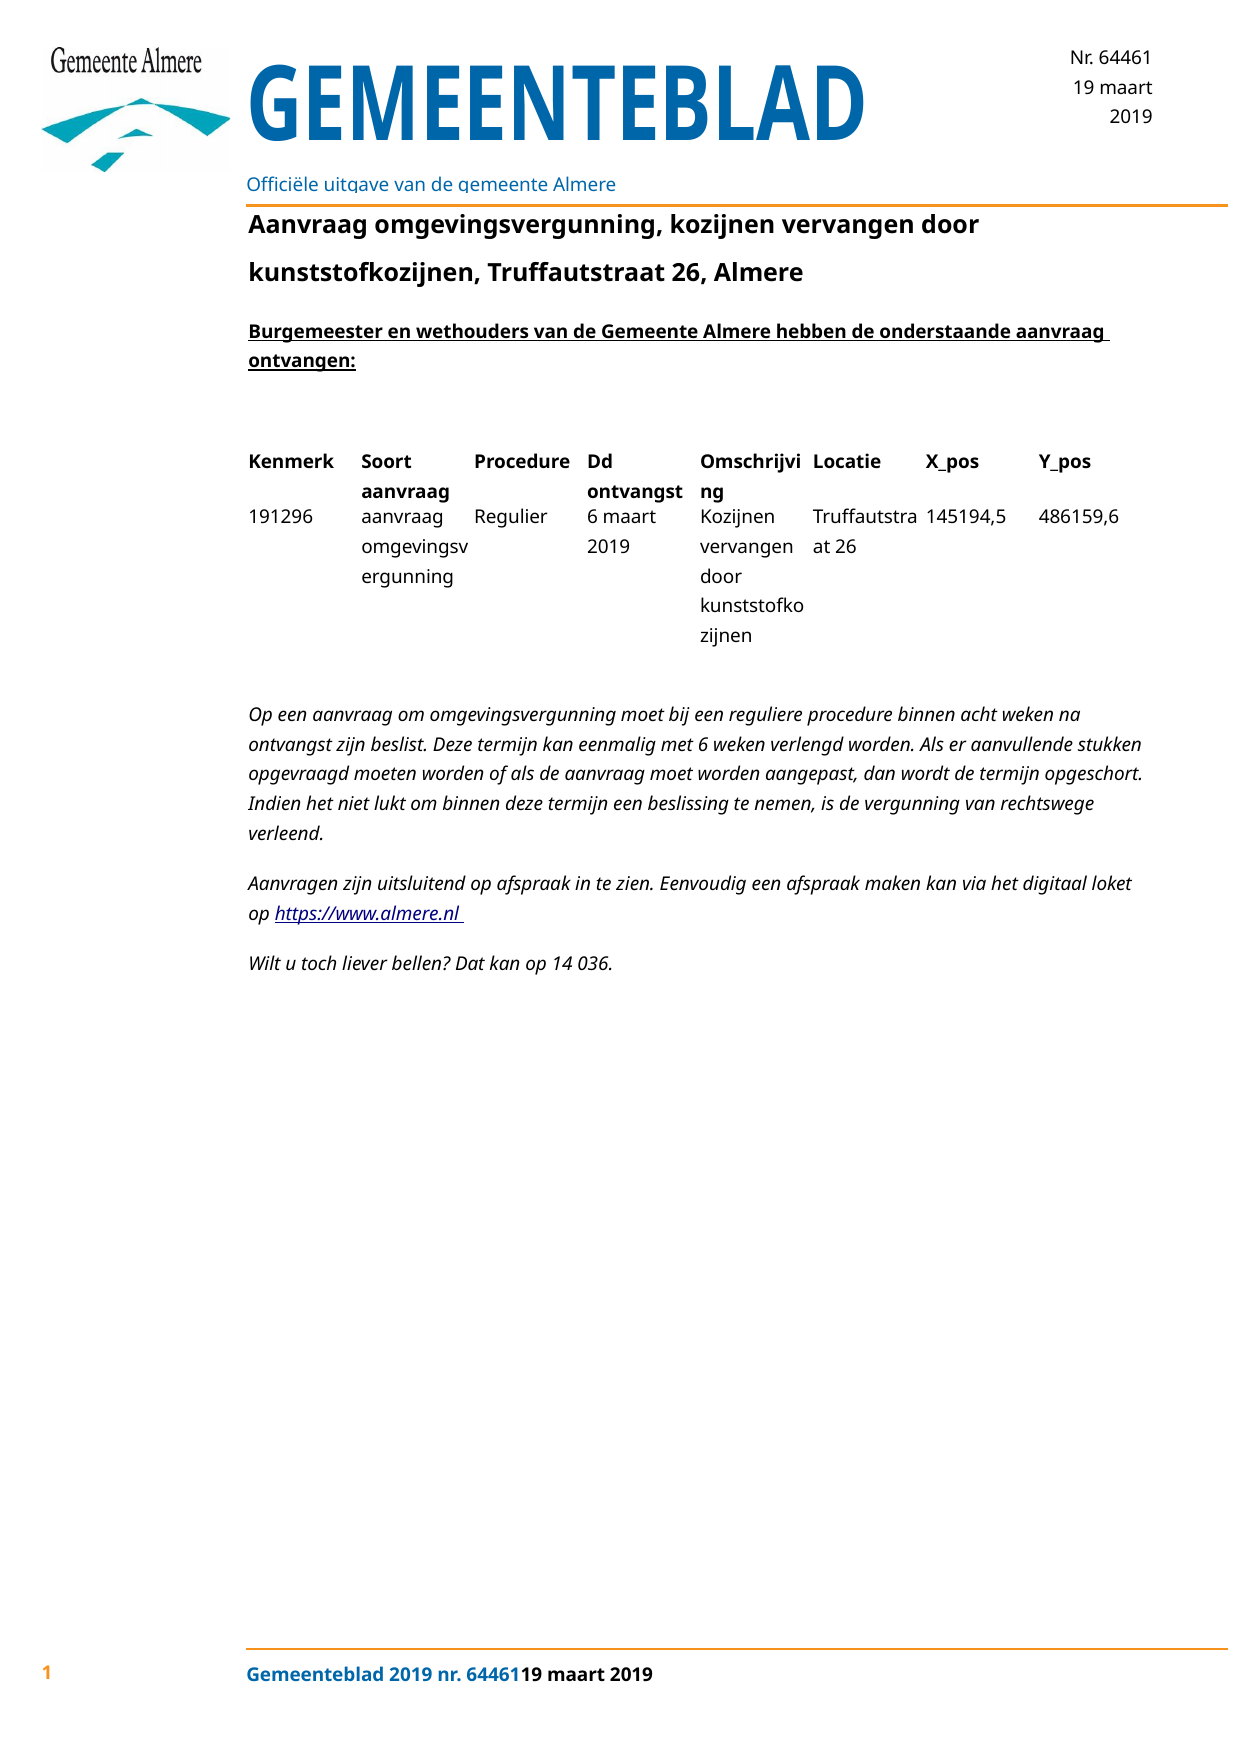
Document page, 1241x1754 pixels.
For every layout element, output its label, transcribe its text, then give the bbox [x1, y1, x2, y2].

table_cell Regulier [474, 504, 587, 648]
table_cell 6 maart 2019 [587, 504, 700, 648]
table_header Omschrijving [700, 449, 813, 504]
table_cell 191296 [248, 504, 361, 648]
table_cell 145194,5 [926, 504, 1038, 648]
text Aanvraag omgevingsvergunning, kozijnen vervangen door kunststofkozijnen, Truffautstraat 26, Almere [248, 207, 1152, 288]
picture [41, 47, 231, 172]
text Burgemeester en wethouders van de Gemeente Almere hebben de onderstaande aanvraag ontvangen: [248, 318, 1152, 373]
table_header Kenmerk [248, 449, 361, 504]
text Wilt u toch liever bellen? Dat kan op 14 036. [248, 950, 1152, 976]
table_header Dd ontvangst [587, 449, 700, 504]
text Op een aanvraag om omgevingsvergunning moet bij een reguliere procedure binnen acht weken na ontvangst zijn beslist. Deze termijn kan eenmalig met 6 weken verlengd worden. Als er aanvullende stukken opgevraagd moeten worden of als de aanvraag moet worden aangepast, dan wordt de termijn opgeschort. Indien het niet lukt om binnen deze termijn een beslissing te nemen, is de vergunning van rechtswege verleend. [248, 701, 1152, 846]
table_cell 486159,6 [1039, 504, 1152, 648]
table_header Locatie [813, 449, 926, 504]
table_header Procedure [474, 449, 587, 504]
text Aanvragen zijn uitsluitend op afspraak in te zien. Eenvoudig een afspraak maken kan via het digitaal loket op https://www.almere.nl [248, 870, 1152, 926]
table_cell Kozijnen vervangen door kunststofkozijnen [700, 504, 813, 648]
table_header Y_pos [1039, 449, 1152, 504]
table_header X_pos [926, 449, 1038, 504]
table_header Soort aanvraag [361, 449, 474, 504]
table_cell Truffautstraat 26 [813, 504, 926, 648]
table_cell aanvraag omgevingsvergunning [361, 504, 474, 648]
